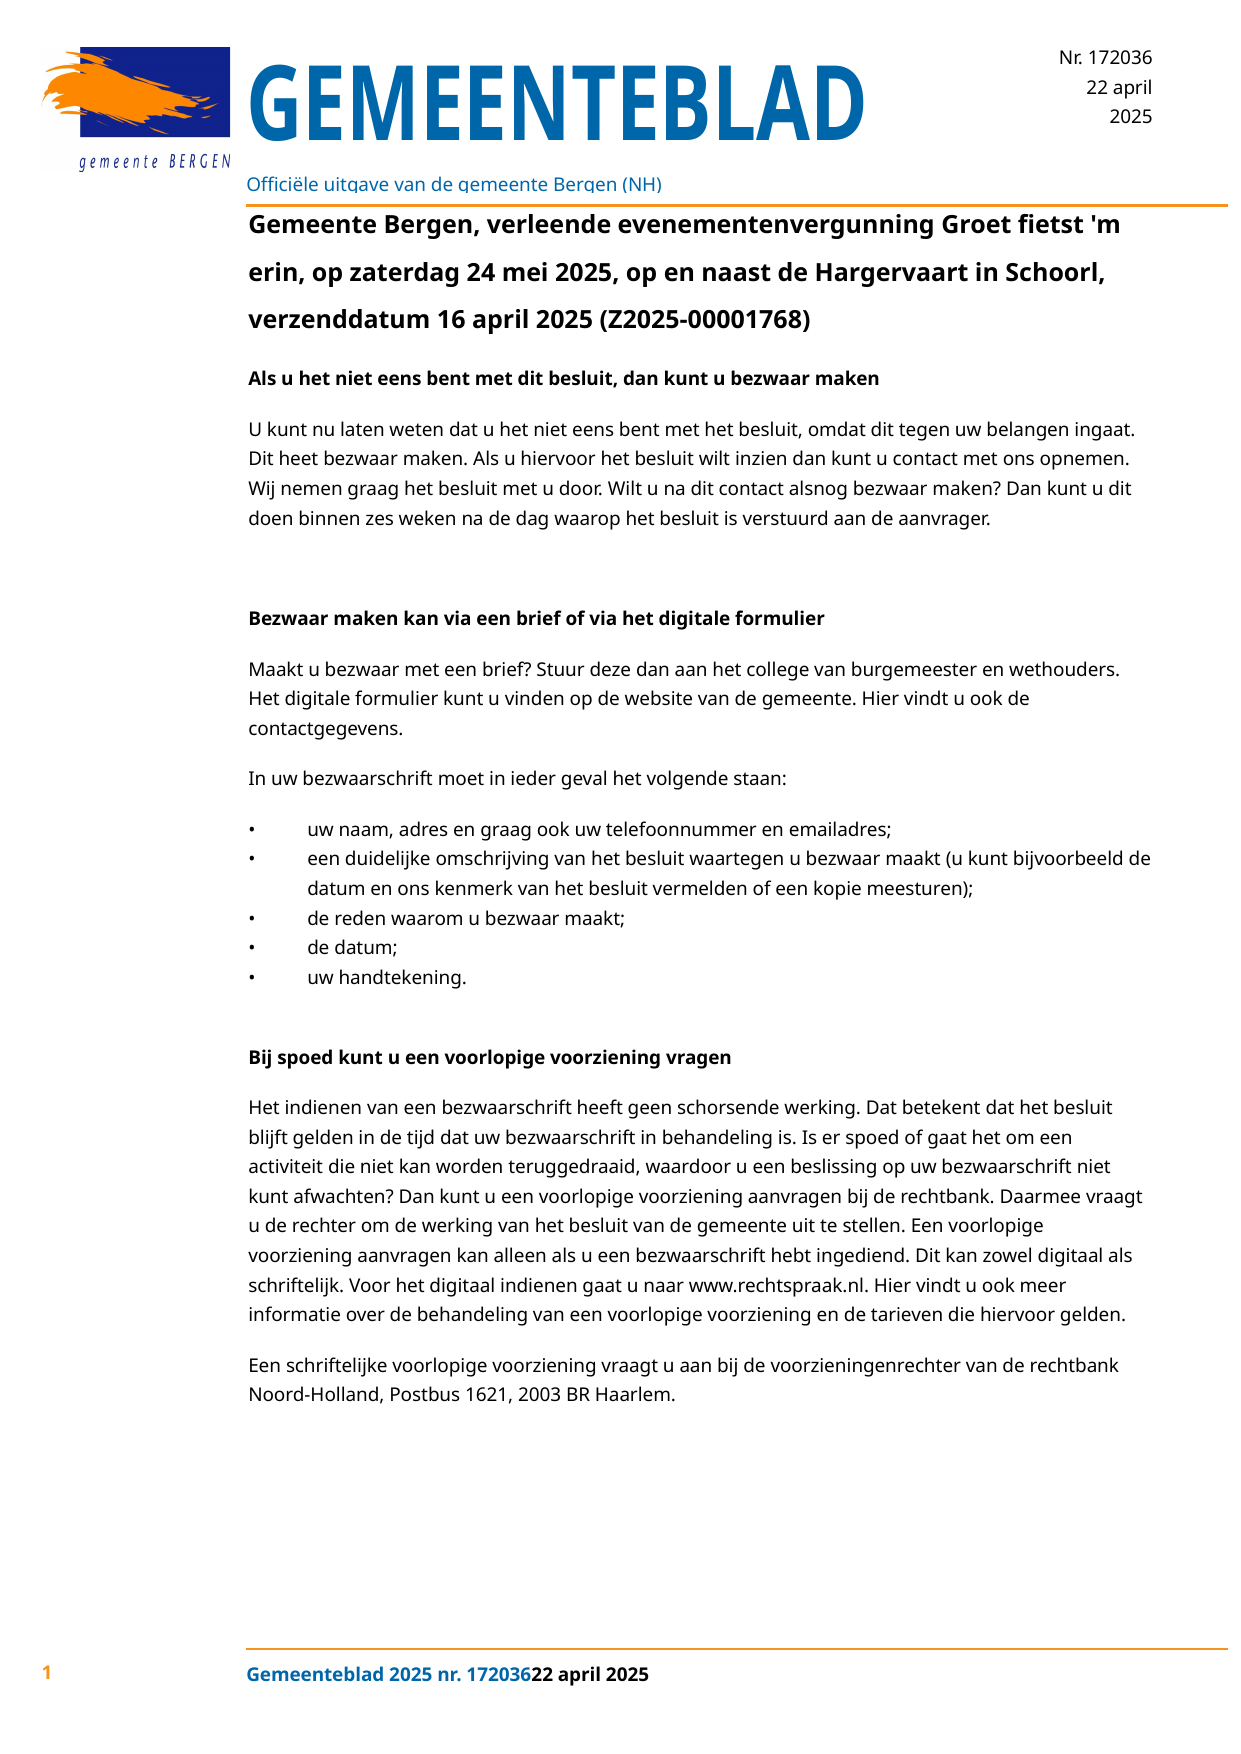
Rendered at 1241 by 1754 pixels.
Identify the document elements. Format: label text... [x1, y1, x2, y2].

text U kunt nu laten weten dat u het niet eens bent met het besluit, omdat dit tegen uw belangen ingaat. Dit heet bezwaar maken. Als u hiervoor het besluit wilt inzien dan kunt u contact met ons opnemen. Wij nemen graag het besluit met u door. Wilt u na dit contact alsnog bezwaar maken? Dan kunt u dit doen binnen zes weken na de dag waarop het besluit is verstuurd aan de aanvrager. [248, 416, 1152, 530]
text Gemeente Bergen, verleende evenementenvergunning Groet fietst 'm erin, op zaterdag 24 mei 2025, op en naast de Hargervaart in Schoorl, verzenddatum 16 april 2025 (Z2025-00001768) [248, 207, 1152, 336]
text Bij spoed kunt u een voorlopige voorziening vragen [248, 1044, 1152, 1069]
list uw handtekening. [248, 964, 1152, 989]
list uw naam, adres en graag ook uw telefoonnummer en emailadres; [248, 816, 1152, 842]
picture [41, 47, 231, 172]
list de reden waarom u bezwaar maakt; [248, 905, 1152, 930]
text Als u het niet eens bent met dit besluit, dan kunt u bezwaar maken [248, 366, 1152, 391]
list de datum; [248, 934, 1152, 960]
text Het indienen van een bezwaarschrift heeft geen schorsende werking. Dat betekent dat het besluit blijft gelden in de tijd dat uw bezwaarschrift in behandeling is. Is er spoed of gaat het om een activiteit die niet kan worden teruggedraaid, waardoor u een beslissing op uw bezwaarschrift niet kunt afwachten? Dan kunt u een voorlopige voorziening aanvragen bij de rechtbank. Daarmee vraagt u de rechter om de werking van het besluit van de gemeente uit te stellen. Een voorlopige voorziening aanvragen kan alleen als u een bezwaarschrift hebt ingediend. Dit kan zowel digitaal als schriftelijk. Voor het digitaal indienen gaat u naar www.rechtspraak.nl. Hier vindt u ook meer informatie over de behandeling van een voorlopige voorziening en de tarieven die hiervoor gelden. [248, 1094, 1152, 1327]
text Bezwaar maken kan via een brief of via het digitale formulier [248, 606, 1152, 631]
text Een schriftelijke voorlopige voorziening vraagt u aan bij de voorzieningenrechter van de rechtbank Noord-Holland, Postbus 1621, 2003 BR Haarlem. [248, 1352, 1152, 1407]
text Maakt u bezwaar met een brief? Stuur deze dan aan het college van burgemeester en wethouders. Het digitale formulier kunt u vinden op de website van de gemeente. Hier vindt u ook de contactgegevens. [248, 656, 1152, 741]
list een duidelijke omschrijving van het besluit waartegen u bezwaar maakt (u kunt bijvoorbeeld de datum en ons kenmerk van het besluit vermelden of een kopie meesturen); [248, 846, 1152, 901]
text In uw bezwaarschrift moet in ieder geval het volgende staan: [248, 766, 1152, 791]
